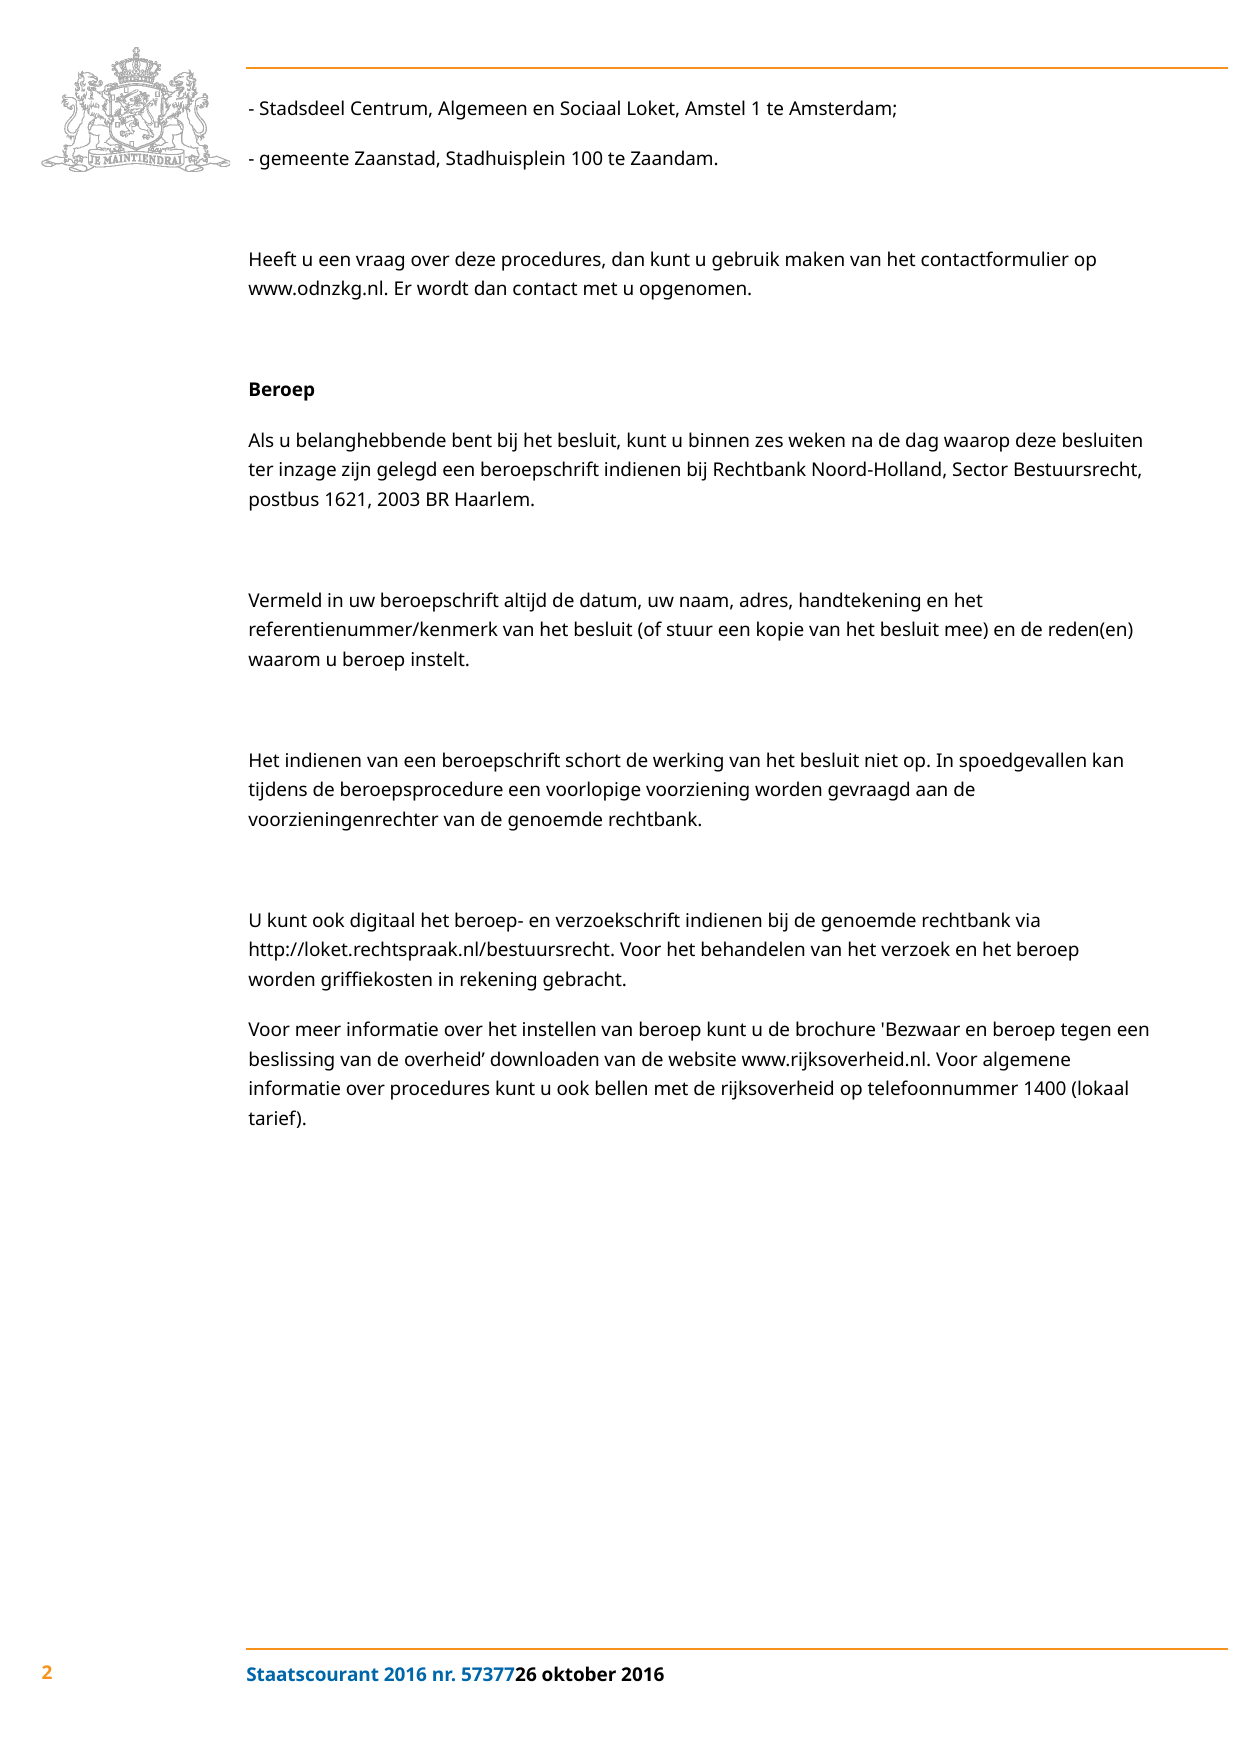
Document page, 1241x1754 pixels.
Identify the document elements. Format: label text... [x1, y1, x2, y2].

text U kunt ook digitaal het beroep- en verzoekschrift indienen bij de genoemde rechtbank via http://loket.rechtspraak.nl/bestuursrecht. Voor het behandelen van het verzoek en het beroep worden griffiekosten in rekening gebracht. [248, 907, 1152, 992]
text Heeft u een vraag over deze procedures, dan kunt u gebruik maken van het contactformulier op www.odnzkg.nl. Er wordt dan contact met u opgenomen. [248, 246, 1152, 301]
text Voor meer informatie over het instellen van beroep kunt u de brochure 'Bezwaar en beroep tegen een beslissing van de overheid’ downloaden van de website www.rijksoverheid.nl. Voor algemene informatie over procedures kunt u ook bellen met de rijksoverheid op telefoonnummer 1400 (lokaal tarief). [248, 1016, 1152, 1131]
text Vermeld in uw beroepschrift altijd de datum, uw naam, adres, handtekening en het referentienummer/kenmerk van het besluit (of stuur een kopie van het besluit mee) en de reden(en) waarom u beroep instelt. [248, 587, 1152, 672]
text Als u belanghebbende bent bij het besluit, kunt u binnen zes weken na de dag waarop deze besluiten ter inzage zijn gelegd een beroepschrift indienen bij Rechtbank Noord-Holland, Sector Bestuursrecht, postbus 1621, 2003 BR Haarlem. [248, 427, 1152, 512]
text Het indienen van een beroepschrift schort de werking van het besluit niet op. In spoedgevallen kan tijdens de beroepsprocedure een voorlopige voorziening worden gevraagd aan de voorzieningenrechter van de genoemde rechtbank. [248, 747, 1152, 832]
text - Stadsdeel Centrum, Algemeen en Sociaal Loket, Amstel 1 te Amsterdam; [248, 95, 1152, 121]
text Beroep [248, 376, 1152, 402]
picture [41, 47, 231, 172]
text - gemeente Zaanstad, Stadhuisplein 100 te Zaandam. [248, 145, 1152, 171]
